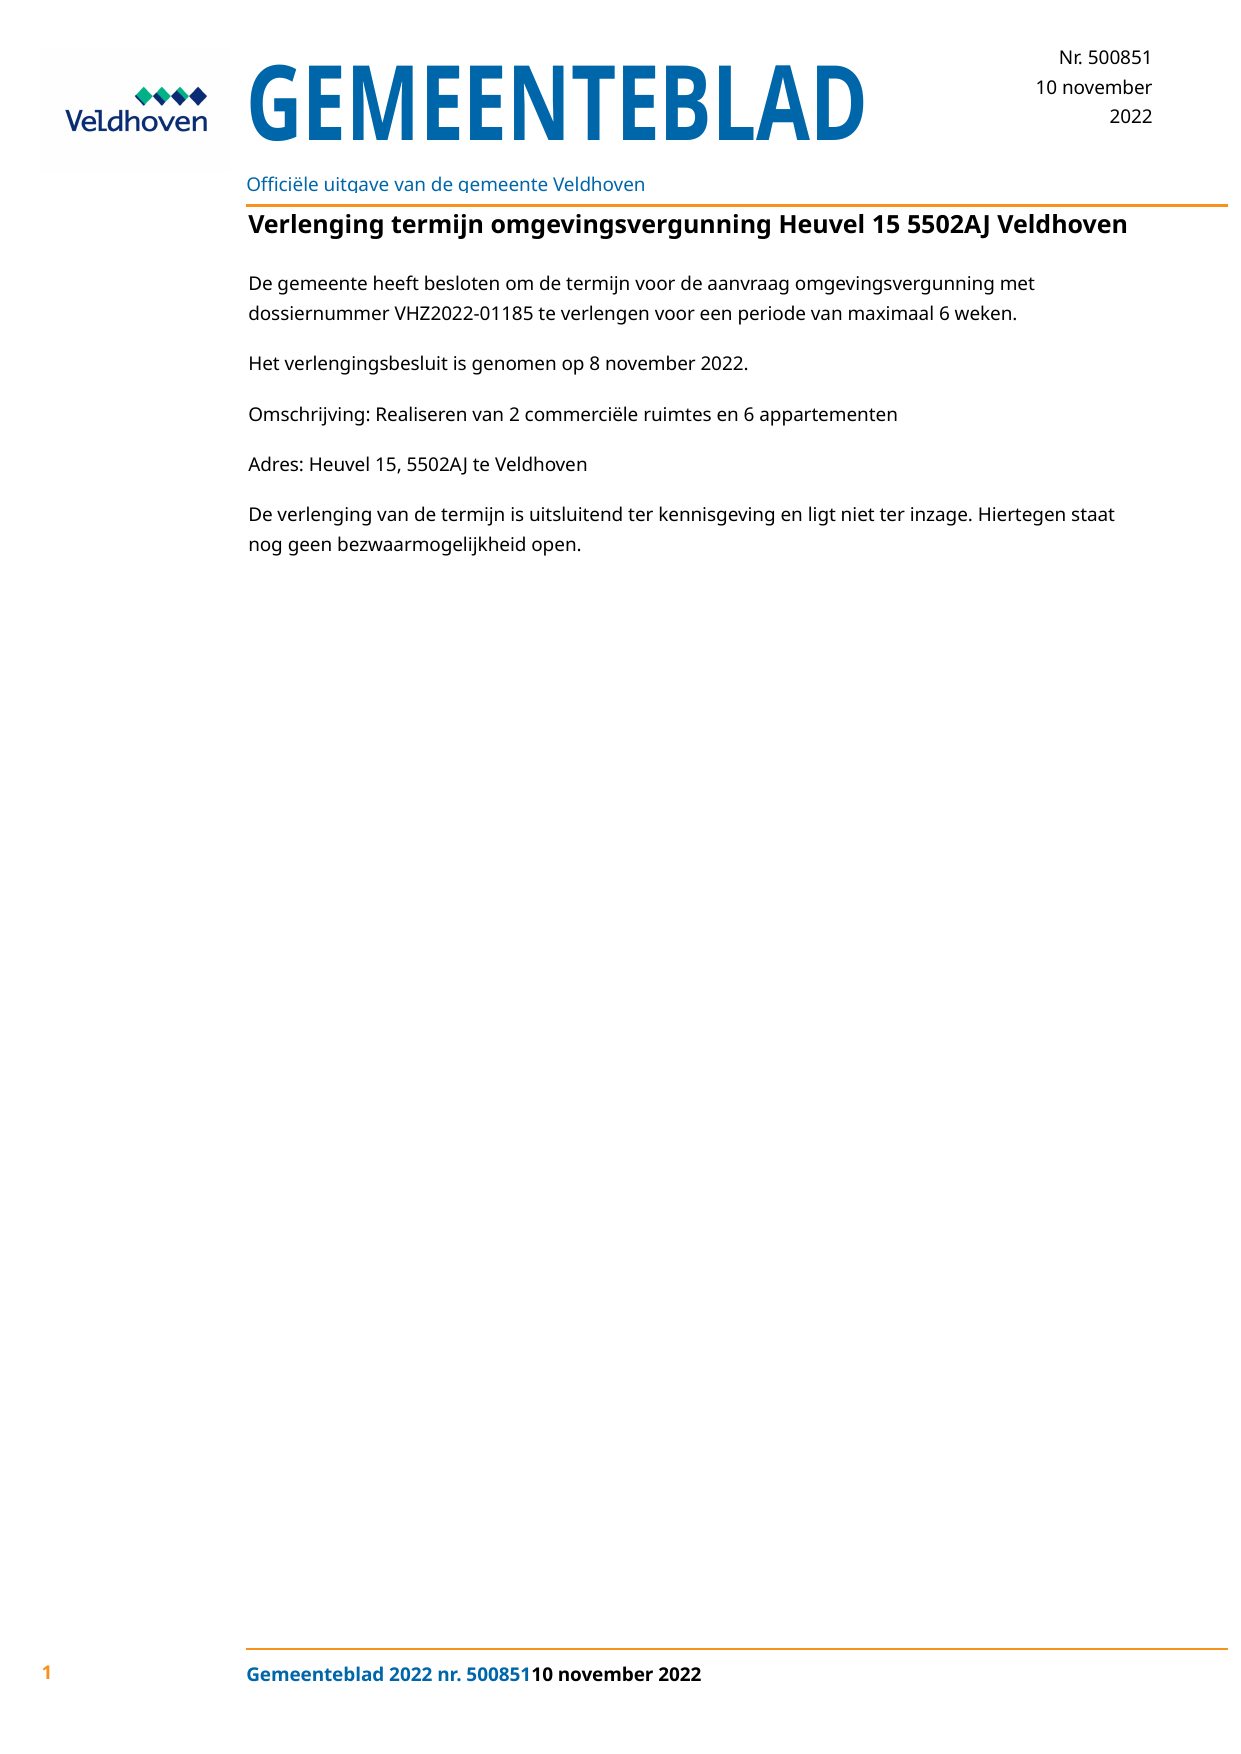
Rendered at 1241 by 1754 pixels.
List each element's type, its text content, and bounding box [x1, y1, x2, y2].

text De gemeente heeft besloten om de termijn voor de aanvraag omgevingsvergunning met dossiernummer VHZ2022-01185 te verlengen voor een periode van maximaal 6 weken. [248, 270, 1152, 326]
text Adres: Heuvel 15, 5502AJ te Veldhoven [248, 451, 1152, 477]
text De verlenging van de termijn is uitsluitend ter kennisgeving en ligt niet ter inzage. Hiertegen staat nog geen bezwaarmogelijkheid open. [248, 502, 1152, 557]
text Verlenging termijn omgevingsvergunning Heuvel 15 5502AJ Veldhoven [248, 207, 1152, 241]
picture [41, 47, 231, 172]
text Omschrijving: Realiseren van 2 commerciële ruimtes en 6 appartementen [248, 401, 1152, 426]
text Het verlengingsbesluit is genomen op 8 november 2022. [248, 350, 1152, 376]
